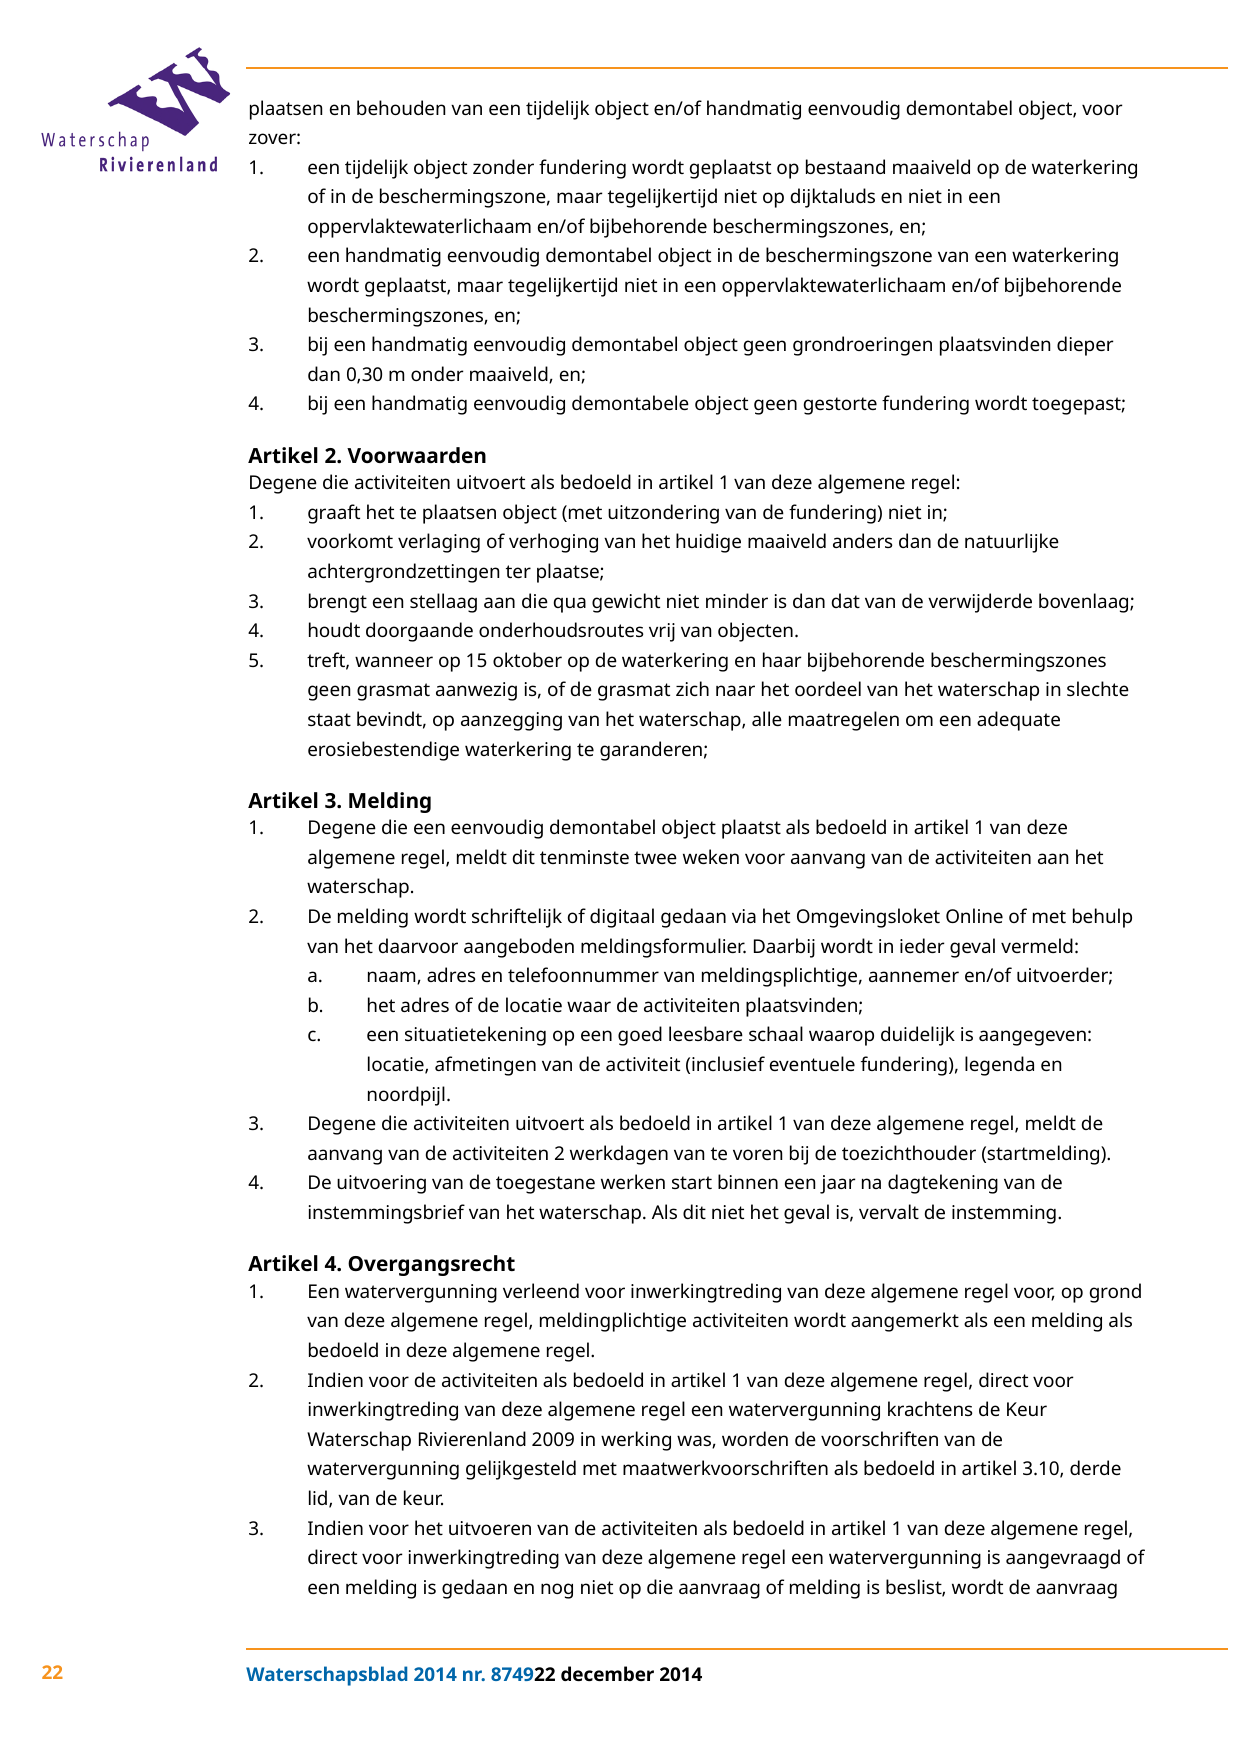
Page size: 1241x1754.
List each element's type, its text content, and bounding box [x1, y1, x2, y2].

text plaatsen en behouden van een tijdelijk object en/of handmatig eenvoudig demontabel object, voor zover: [248, 95, 1152, 150]
list Een watervergunning verleend voor inwerkingtreding van deze algemene regel voor, op grond van deze algemene regel, meldingplichtige activiteiten wordt aangemerkt als een melding als bedoeld in deze algemene regel. [248, 1278, 1152, 1363]
list voorkomt verlaging of verhoging van het huidige maaiveld anders dan de natuurlijke achtergrondzettingen ter plaatse; [248, 529, 1152, 584]
list graaft het te plaatsen object (met uitzondering van de fundering) niet in; [248, 499, 1152, 525]
list naam, adres en telefoonnummer van meldingsplichtige, aannemer en/of uitvoerder; [307, 962, 1152, 988]
list Degene die activiteiten uitvoert als bedoeld in artikel 1 van deze algemene regel, meldt de aanvang van de activiteiten 2 werkdagen van te voren bij de toezichthouder (startmelding). [248, 1110, 1152, 1166]
list bij een handmatig eenvoudig demontabel object geen grondroeringen plaatsvinden dieper dan 0,30 m onder maaiveld, en; [248, 331, 1152, 387]
list Indien voor het uitvoeren van de activiteiten als bedoeld in artikel 1 van deze algemene regel, direct voor inwerkingtreding van deze algemene regel een watervergunning is aangevraagd of een melding is gedaan en nog niet op die aanvraag of melding is beslist, wordt de aanvraag [248, 1515, 1152, 1599]
list Indien voor de activiteiten als bedoeld in artikel 1 van deze algemene regel, direct voor inwerkingtreding van deze algemene regel een watervergunning krachtens de Keur Waterschap Rivierenland 2009 in werking was, worden de voorschriften van de watervergunning gelijkgesteld met maatwerkvoorschriften als bedoeld in artikel 3.10, derde lid, van de keur. [248, 1367, 1152, 1511]
picture [41, 47, 231, 172]
list het adres of de locatie waar de activiteiten plaatsvinden; [307, 992, 1152, 1018]
list een situatietekening op een goed leesbare schaal waarop duidelijk is aangegeven: locatie, afmetingen van de activiteit (inclusief eventuele fundering), legenda en noordpijl. [307, 1022, 1152, 1107]
list een tijdelijk object zonder fundering wordt geplaatst op bestaand maaiveld op de waterkering of in de beschermingszone, maar tegelijkertijd niet op dijktaluds en niet in een oppervlaktewaterlichaam en/of bijbehorende beschermingszones, en; [248, 154, 1152, 239]
list houdt doorgaande onderhoudsroutes vrij van objecten. [248, 617, 1152, 643]
list treft, wanneer op 15 oktober op de waterkering en haar bijbehorende beschermingszones geen grasmat aanwezig is, of de grasmat zich naar het oordeel van het waterschap in slechte staat bevindt, op aanzegging van het waterschap, alle maatregelen om een adequate erosiebestendige waterkering te garanderen; [248, 647, 1152, 761]
text Degene die activiteiten uitvoert als bedoeld in artikel 1 van deze algemene regel: [248, 469, 1152, 495]
list een handmatig eenvoudig demontabel object in de beschermingszone van een waterkering wordt geplaatst, maar tegelijkertijd niet in een oppervlaktewaterlichaam en/of bijbehorende beschermingszones, en; [248, 243, 1152, 328]
list De melding wordt schriftelijk of digitaal gedaan via het Omgevingsloket Online of met behulp van het daarvoor aangeboden meldingsformulier. Daarbij wordt in ieder geval vermeld: [248, 903, 1152, 959]
list bij een handmatig eenvoudig demontabele object geen gestorte fundering wordt toegepast; [248, 391, 1152, 416]
list De uitvoering van de toegestane werken start binnen een jaar na dagtekening van de instemmingsbrief van het waterschap. Als dit niet het geval is, vervalt de instemming. [248, 1169, 1152, 1225]
list Degene die een eenvoudig demontabel object plaatst als bedoeld in artikel 1 van deze algemene regel, meldt dit tenminste twee weken voor aanvang van de activiteiten aan het waterschap. [248, 814, 1152, 899]
text Artikel 4. Overgangsrecht [248, 1249, 1152, 1278]
list brengt een stellaag aan die qua gewicht niet minder is dan dat van de verwijderde bovenlaag; [248, 588, 1152, 613]
text Artikel 2. Voorwaarden [248, 441, 1152, 469]
text Artikel 3. Melding [248, 786, 1152, 814]
